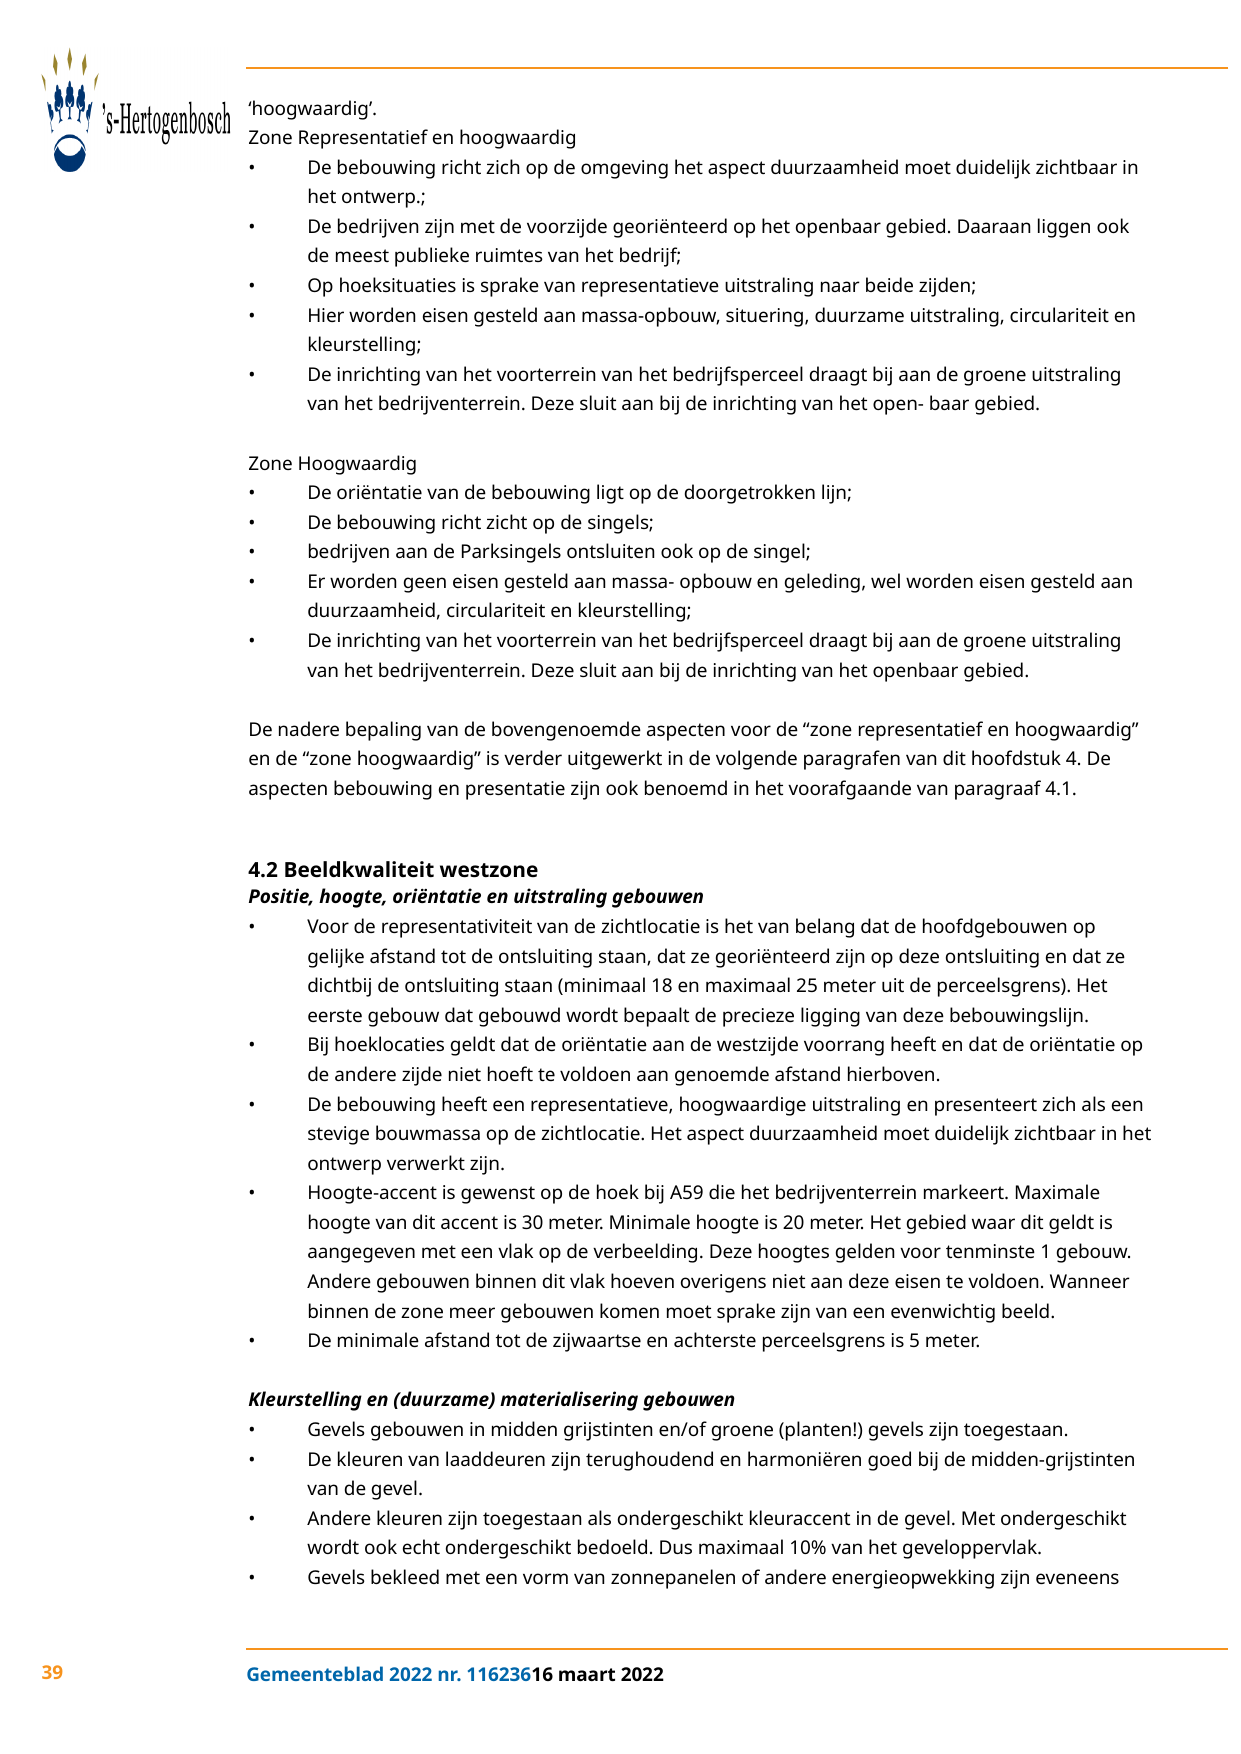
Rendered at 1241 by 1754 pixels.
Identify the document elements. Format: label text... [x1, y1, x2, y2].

list Voor de representativiteit van de zichtlocatie is het van belang dat de hoofdgebouwen op gelijke afstand tot de ontsluiting staan, dat ze georiënteerd zijn op deze ontsluiting en dat ze dichtbij de ontsluiting staan (minimaal 18 en maximaal 25 meter uit de perceelsgrens). Het eerste gebouw dat gebouwd wordt bepaalt de precieze ligging van deze bebouwingslijn. [248, 913, 1152, 1028]
text Zone Hoogwaardig [248, 450, 1152, 476]
list De bebouwing richt zicht op de singels; [248, 509, 1152, 535]
text Positie, hoogte, oriëntatie en uitstraling gebouwen [248, 884, 1152, 909]
text 4.2 Beeldkwaliteit westzone [248, 855, 1152, 884]
list De oriëntatie van de bebouwing ligt op de doorgetrokken lijn; [248, 479, 1152, 505]
list Andere kleuren zijn toegestaan als ondergeschikt kleuraccent in de gevel. Met ondergeschikt wordt ook echt ondergeschikt bedoeld. Dus maximaal 10% van het geveloppervlak. [248, 1505, 1152, 1560]
list Gevels bekleed met een vorm van zonnepanelen of andere energieopwekking zijn eveneens [248, 1564, 1152, 1590]
list De bedrijven zijn met de voorzijde georiënteerd op het openbaar gebied. Daaraan liggen ook de meest publieke ruimtes van het bedrijf; [248, 213, 1152, 268]
text De nadere bepaling van de bovengenoemde aspecten voor de “zone representatief en hoogwaardig” en de “zone hoogwaardig” is verder uitgewerkt in de volgende paragrafen van dit hoofdstuk 4. De aspecten bebouwing en presentatie zijn ook benoemd in het voorafgaande van paragraaf 4.1. [248, 716, 1152, 801]
list De kleuren van laaddeuren zijn terughoudend en harmoniëren goed bij de midden-grijstinten van de gevel. [248, 1446, 1152, 1501]
text ‘hoogwaardig’. [248, 95, 1152, 121]
list Er worden geen eisen gesteld aan massa- opbouw en geleding, wel worden eisen gesteld aan duurzaamheid, circulariteit en kleurstelling; [248, 568, 1152, 623]
list Gevels gebouwen in midden grijstinten en/of groene (planten!) gevels zijn toegestaan. [248, 1416, 1152, 1442]
list De inrichting van het voorterrein van het bedrijfsperceel draagt bij aan de groene uitstraling van het bedrijventerrein. Deze sluit aan bij de inrichting van het openbaar gebied. [248, 627, 1152, 683]
list De bebouwing richt zich op de omgeving het aspect duurzaamheid moet duidelijk zichtbaar in het ontwerp.; [248, 154, 1152, 209]
list De minimale afstand tot de zijwaartse en achterste perceelsgrens is 5 meter. [248, 1327, 1152, 1353]
list Bij hoeklocaties geldt dat de oriëntatie aan de westzijde voorrang heeft en dat de oriëntatie op de andere zijde niet hoeft te voldoen aan genoemde afstand hierboven. [248, 1032, 1152, 1087]
list bedrijven aan de Parksingels ontsluiten ook op de singel; [248, 538, 1152, 564]
picture [41, 47, 231, 172]
list Op hoeksituaties is sprake van representatieve uitstraling naar beide zijden; [248, 272, 1152, 298]
list De inrichting van het voorterrein van het bedrijfsperceel draagt bij aan de groene uitstraling van het bedrijventerrein. Deze sluit aan bij de inrichting van het open- baar gebied. [248, 361, 1152, 416]
list De bebouwing heeft een representatieve, hoogwaardige uitstraling en presenteert zich als een stevige bouwmassa op de zichtlocatie. Het aspect duurzaamheid moet duidelijk zichtbaar in het ontwerp verwerkt zijn. [248, 1091, 1152, 1176]
text Kleurstelling en (duurzame) materialisering gebouwen [248, 1387, 1152, 1412]
text Zone Representatief en hoogwaardig [248, 124, 1152, 150]
list Hier worden eisen gesteld aan massa-opbouw, situering, duurzame uitstraling, circulariteit en kleurstelling; [248, 302, 1152, 357]
list Hoogte-accent is gewenst op de hoek bij A59 die het bedrijventerrein markeert. Maximale hoogte van dit accent is 30 meter. Minimale hoogte is 20 meter. Het gebied waar dit geldt is aangegeven met een vlak op de verbeelding. Deze hoogtes gelden voor tenminste 1 gebouw. Andere gebouwen binnen dit vlak hoeven overigens niet aan deze eisen te voldoen. Wanneer binnen de zone meer gebouwen komen moet sprake zijn van een evenwichtig beeld. [248, 1179, 1152, 1323]
